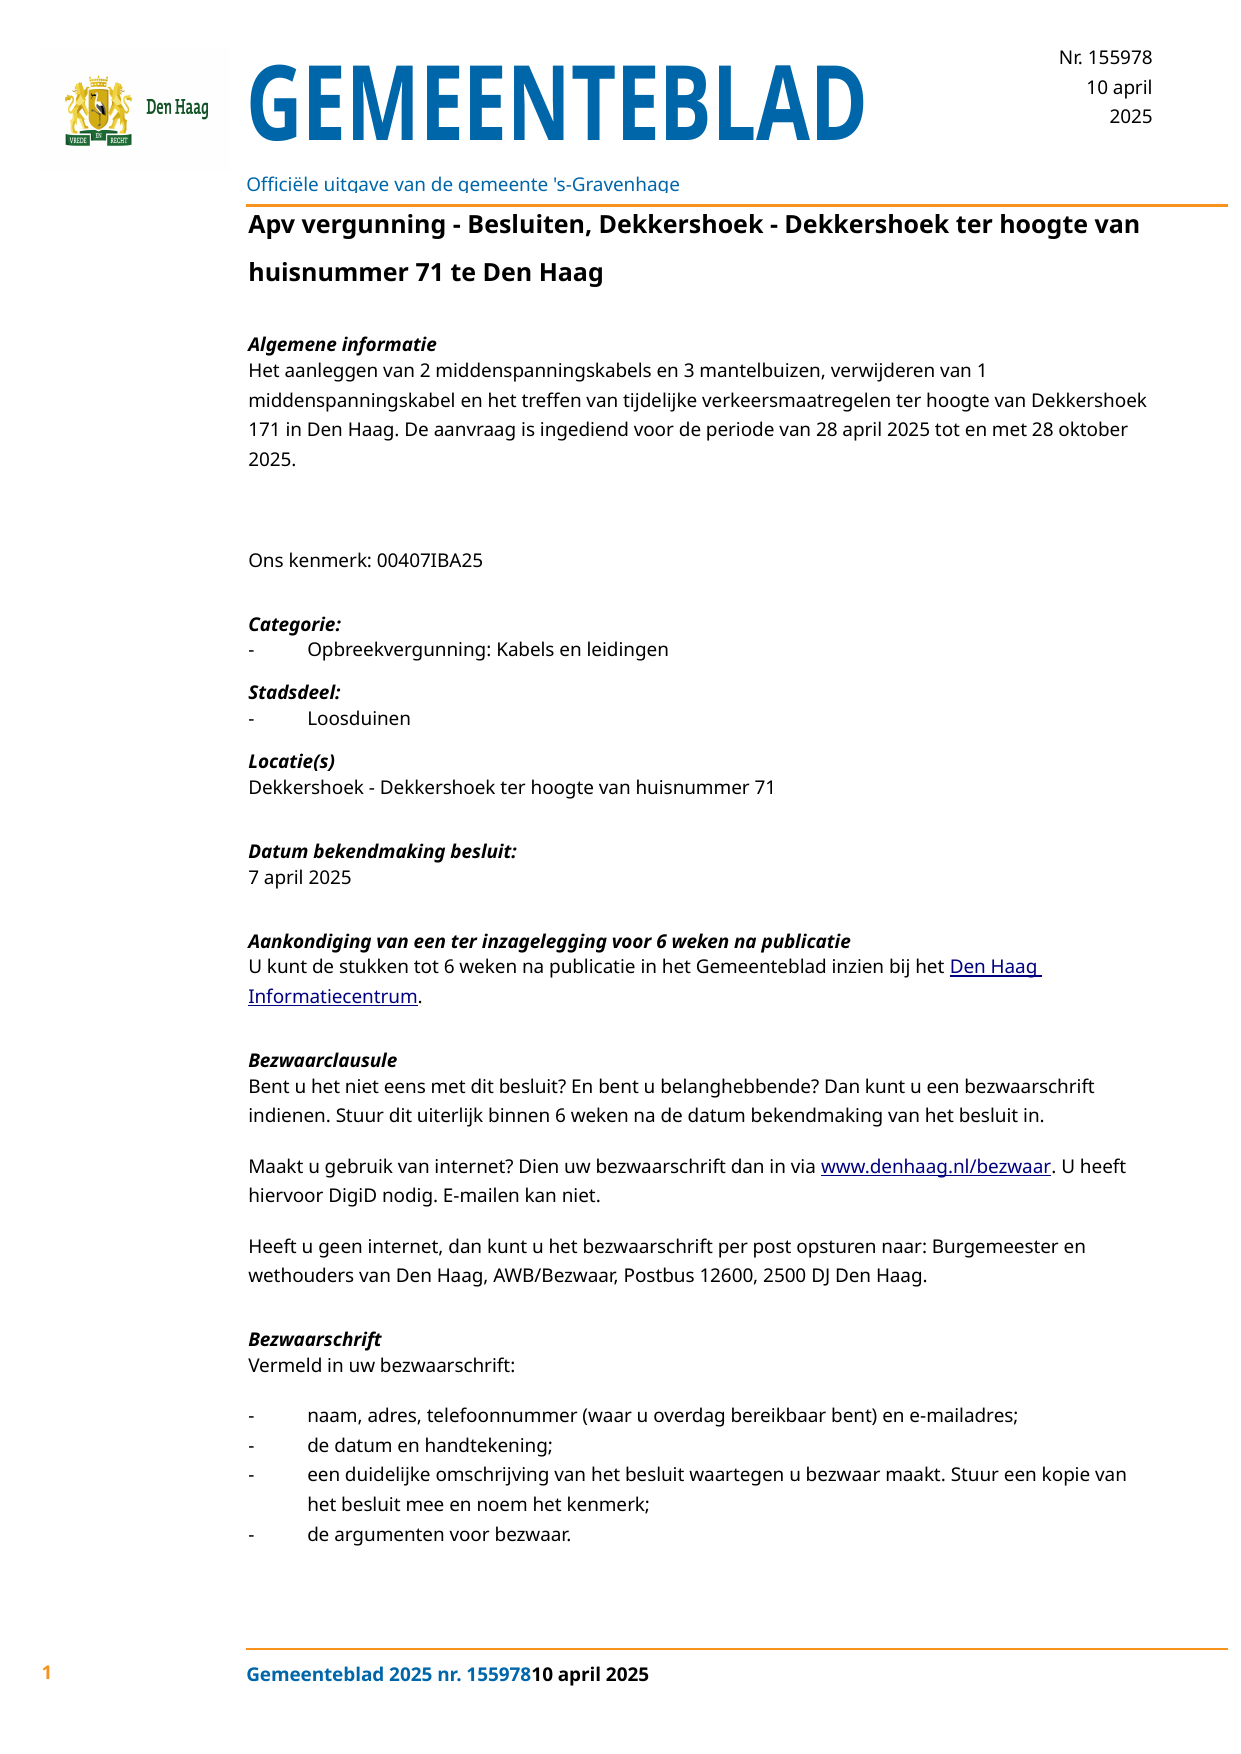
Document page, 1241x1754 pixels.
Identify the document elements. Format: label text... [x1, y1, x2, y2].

list Opbreekvergunning: Kabels en leidingen [248, 636, 1152, 662]
list naam, adres, telefoonnummer (waar u overdag bereikbaar bent) en e-mailadres; [248, 1402, 1152, 1428]
text Apv vergunning - Besluiten, Dekkershoek - Dekkershoek ter hoogte van huisnummer 71 te Den Haag [248, 207, 1152, 288]
text Datum bekendmaking besluit: [248, 838, 1152, 864]
picture [41, 47, 231, 172]
text Maakt u gebruik van internet? Dien uw bezwaarschrift dan in via www.denhaag.nl/bezwaar. U heeft hiervoor DigiD nodig. E-mailen kan niet. [248, 1153, 1152, 1208]
text Bezwaarschrift [248, 1326, 1152, 1352]
text Bezwaarclausule [248, 1047, 1152, 1073]
text Dekkershoek - Dekkershoek ter hoogte van huisnummer 71 [248, 774, 1152, 800]
text 7 april 2025 [248, 864, 1152, 889]
list de datum en handtekening; [248, 1432, 1152, 1458]
text Vermeld in uw bezwaarschrift: [248, 1352, 1152, 1378]
text Ons kenmerk: 00407IBA25 [248, 547, 1152, 572]
text Het aanleggen van 2 middenspanningskabels en 3 mantelbuizen, verwijderen van 1 middenspanningskabel en het treffen van tijdelijke verkeersmaatregelen ter hoogte van Dekkershoek 171 in Den Haag. De aanvraag is ingediend voor de periode van 28 april 2025 tot en met 28 oktober 2025. [248, 357, 1152, 472]
list een duidelijke omschrijving van het besluit waartegen u bezwaar maakt. Stuur een kopie van het besluit mee en noem het kenmerk; [248, 1462, 1152, 1517]
text Bent u het niet eens met dit besluit? En bent u belanghebbende? Dan kunt u een bezwaarschrift indienen. Stuur dit uiterlijk binnen 6 weken na de datum bekendmaking van het besluit in. [248, 1073, 1152, 1128]
list de argumenten voor bezwaar. [248, 1521, 1152, 1547]
text Stadsdeel: [248, 679, 1152, 705]
text Aankondiging van een ter inzagelegging voor 6 weken na publicatie [248, 928, 1152, 953]
text U kunt de stukken tot 6 weken na publicatie in het Gemeenteblad inzien bij het Den Haag Informatiecentrum. [248, 953, 1152, 1009]
text Algemene informatie [248, 331, 1152, 357]
text Categorie: [248, 611, 1152, 636]
text Heeft u geen internet, dan kunt u het bezwaarschrift per post opsturen naar: Burgemeester en wethouders van Den Haag, AWB/Bezwaar, Postbus 12600, 2500 DJ Den Haag. [248, 1233, 1152, 1288]
list Loosduinen [248, 705, 1152, 731]
text Locatie(s) [248, 748, 1152, 774]
